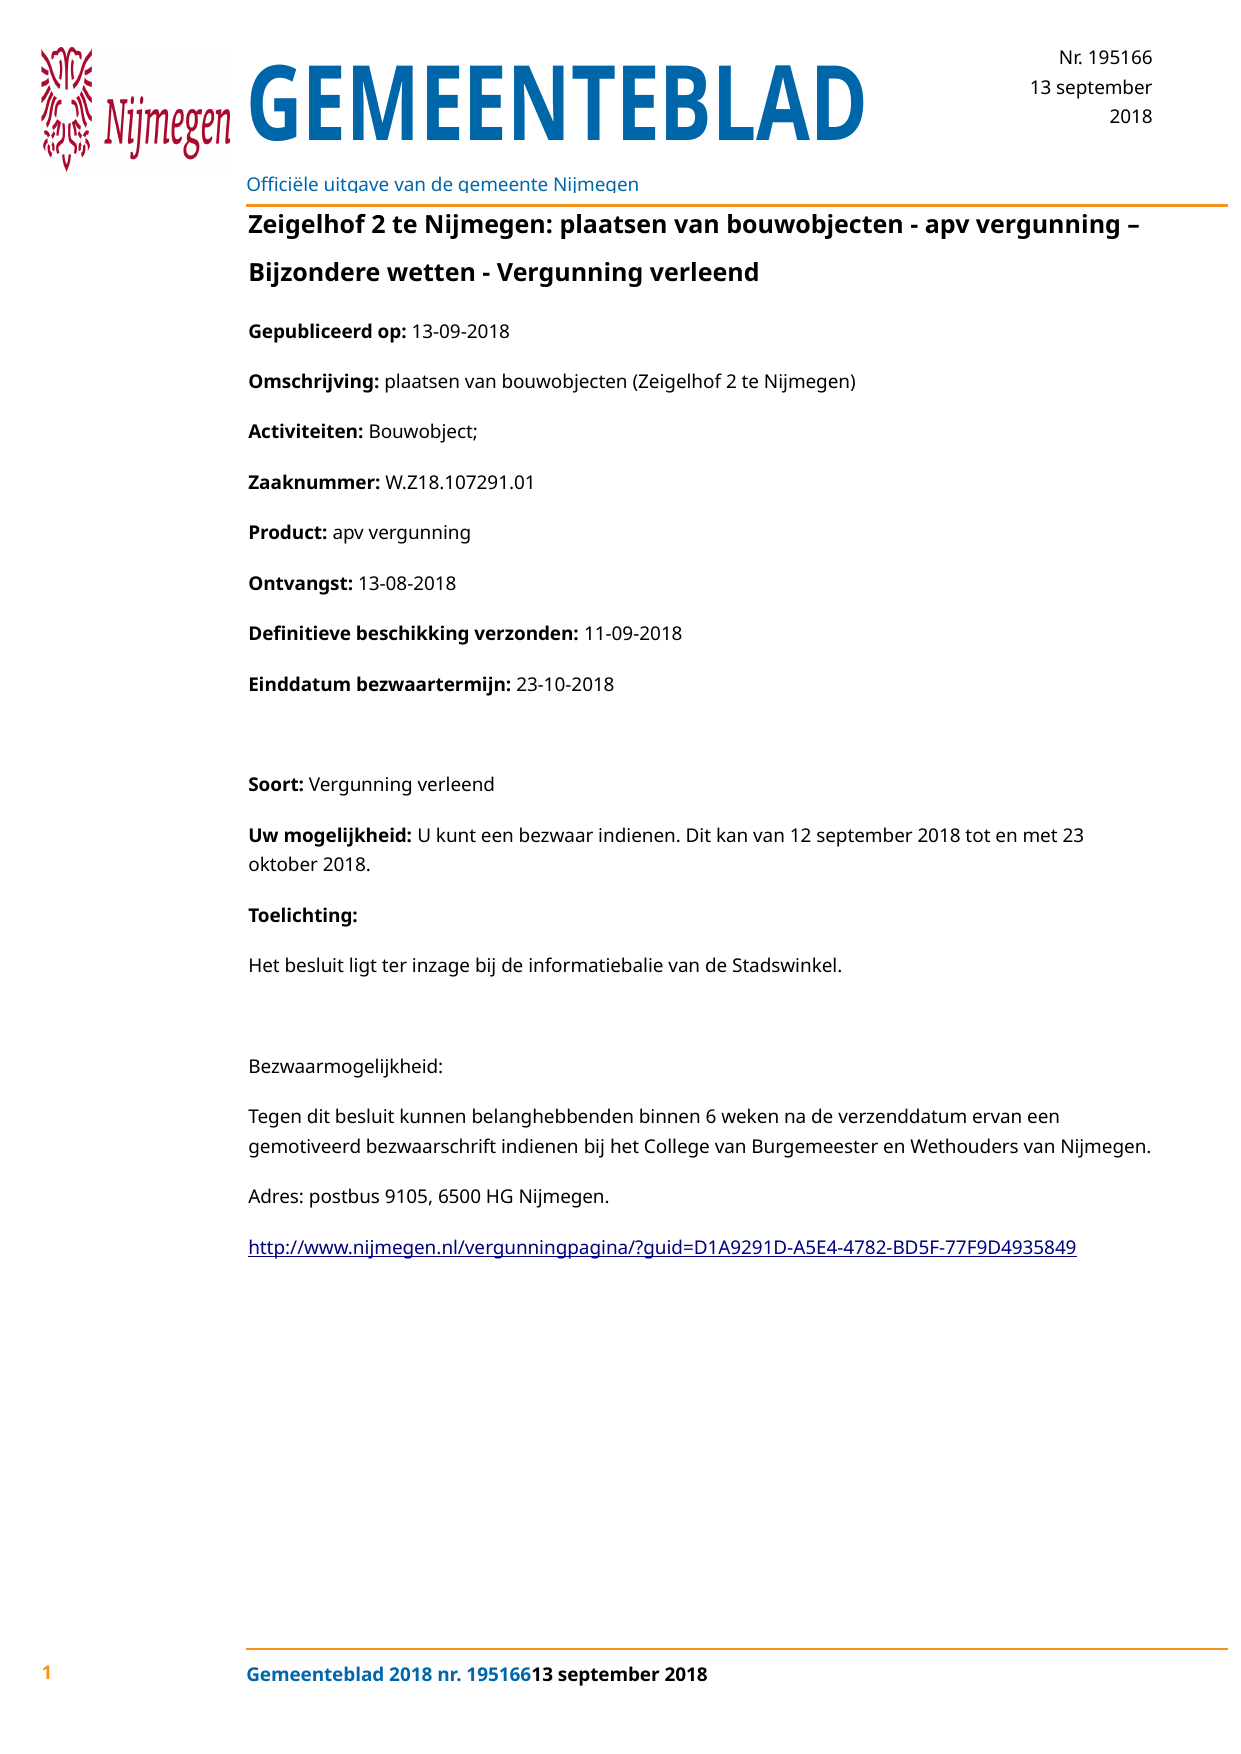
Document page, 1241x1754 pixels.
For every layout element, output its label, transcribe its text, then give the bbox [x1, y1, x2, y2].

text Definitieve beschikking verzonden: 11-09-2018 [248, 620, 1152, 646]
picture [41, 47, 231, 172]
text Tegen dit besluit kunnen belanghebbenden binnen 6 weken na de verzenddatum ervan een gemotiveerd bezwaarschrift indienen bij het College van Burgemeester en Wethouders van Nijmegen. [248, 1104, 1152, 1159]
text Zeigelhof 2 te Nijmegen: plaatsen van bouwobjecten - apv vergunning – Bijzondere wetten - Vergunning verleend [248, 207, 1152, 288]
text Gepubliceerd op: 13-09-2018 [248, 318, 1152, 344]
text Omschrijving: plaatsen van bouwobjecten (Zeigelhof 2 te Nijmegen) [248, 368, 1152, 394]
text Bezwaarmogelijkheid: [248, 1053, 1152, 1079]
text Toelichting: [248, 902, 1152, 928]
text Product: apv vergunning [248, 519, 1152, 545]
text Uw mogelijkheid: U kunt een bezwaar indienen. Dit kan van 12 september 2018 tot en met 23 oktober 2018. [248, 822, 1152, 877]
text Het besluit ligt ter inzage bij de informatiebalie van de Stadswinkel. [248, 952, 1152, 978]
text Activiteiten: Bouwobject; [248, 419, 1152, 444]
text Soort: Vergunning verleend [248, 772, 1152, 797]
text Zaaknummer: W.Z18.107291.01 [248, 469, 1152, 495]
text Adres: postbus 9105, 6500 HG Nijmegen. [248, 1184, 1152, 1209]
text Einddatum bezwaartermijn: 23-10-2018 [248, 671, 1152, 697]
text Ontvangst: 13-08-2018 [248, 570, 1152, 596]
text http://www.nijmegen.nl/vergunningpagina/?guid=D1A9291D-A5E4-4782-BD5F-77F9D4935849 [248, 1234, 1152, 1260]
